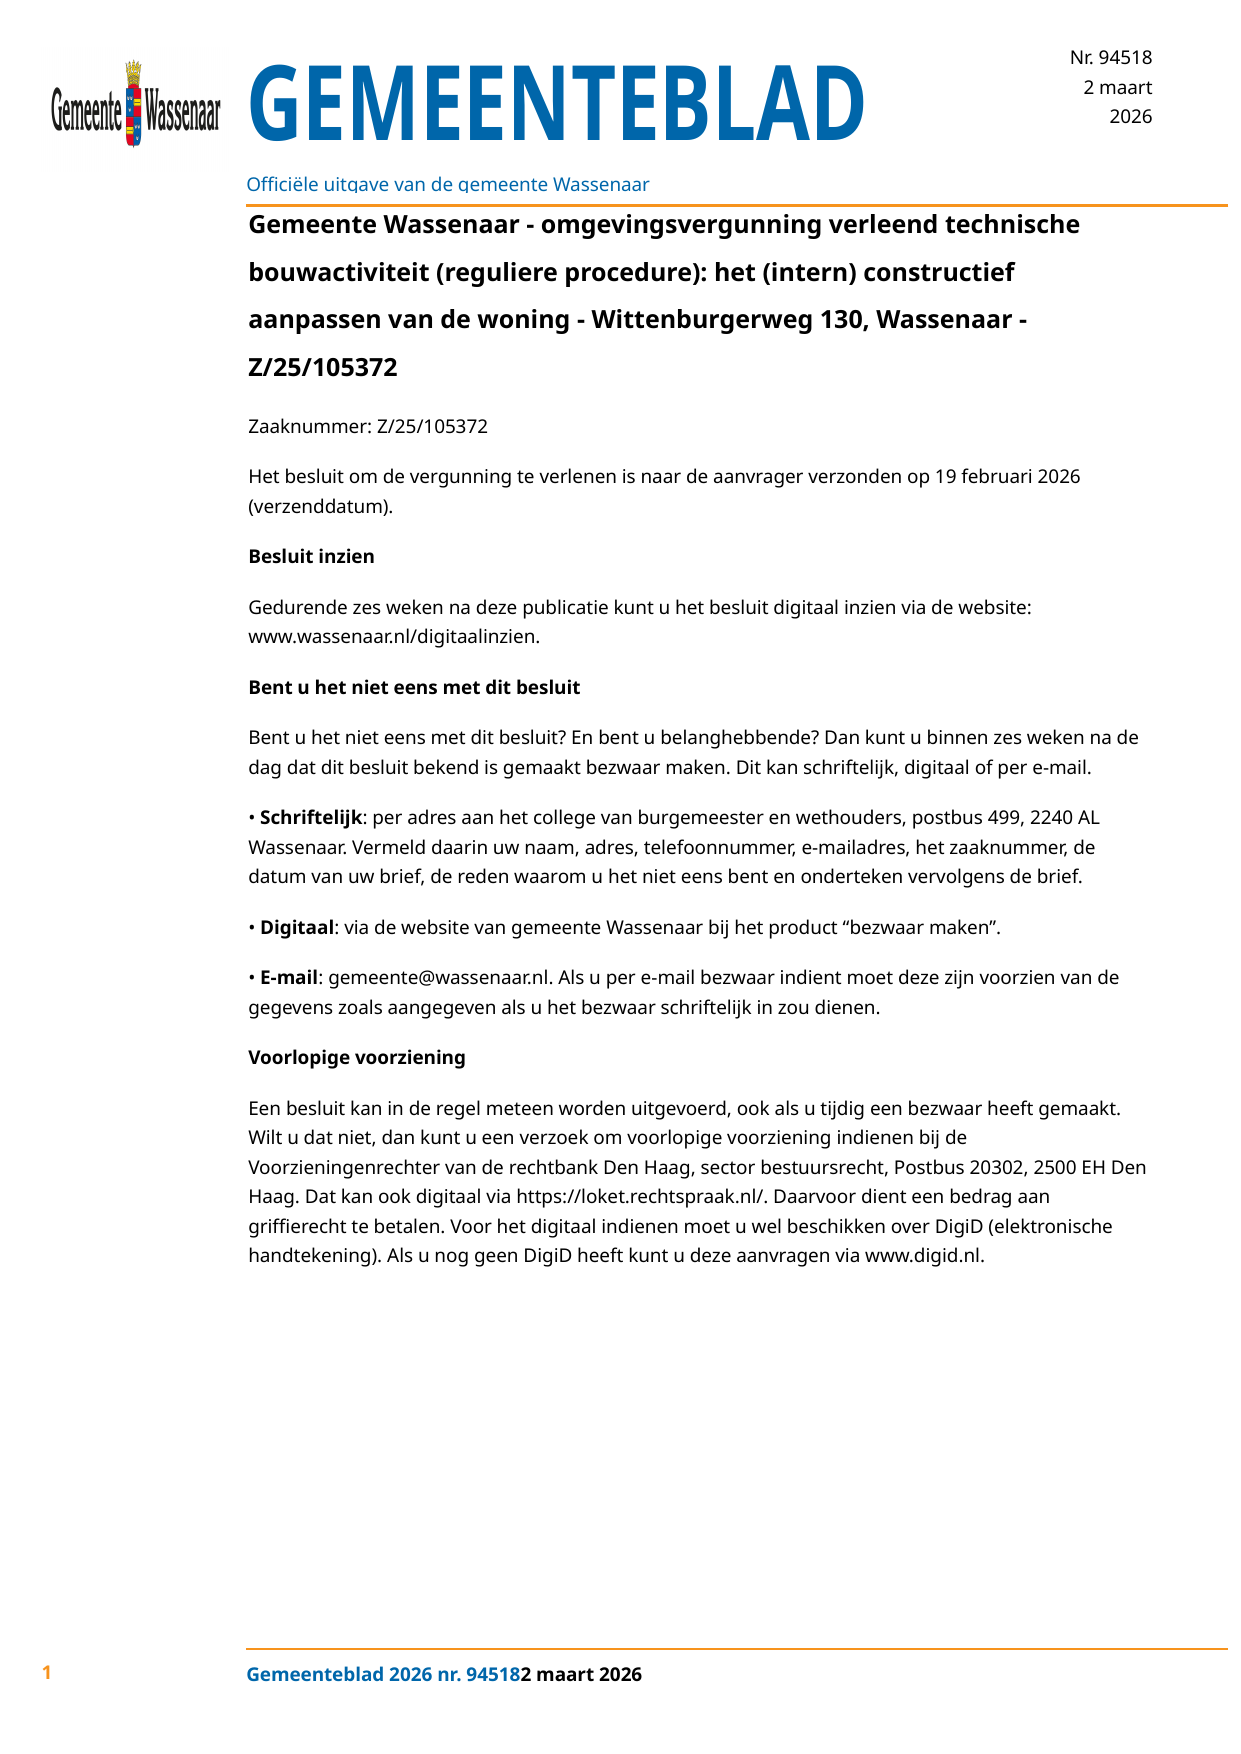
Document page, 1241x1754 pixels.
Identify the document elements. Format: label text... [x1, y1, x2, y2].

text • E-mail: gemeente@wassenaar.nl. Als u per e-mail bezwaar indient moet deze zijn voorzien van de gegevens zoals aangegeven als u het bezwaar schriftelijk in zou dienen. [248, 964, 1152, 1020]
picture [41, 47, 231, 172]
text Het besluit om de vergunning te verlenen is naar de aanvrager verzonden op 19 februari 2026 (verzenddatum). [248, 463, 1152, 519]
text • Digitaal: via de website van gemeente Wassenaar bij het product “bezwaar maken”. [248, 914, 1152, 940]
text Zaaknummer: Z/25/105372 [248, 413, 1152, 439]
text Gemeente Wassenaar - omgevingsvergunning verleend technische bouwactiviteit (reguliere procedure): het (intern) constructief aanpassen van de woning - Wittenburgerweg 130, Wassenaar - Z/25/105372 [248, 207, 1152, 384]
text • Schriftelijk: per adres aan het college van burgemeester en wethouders, postbus 499, 2240 AL Wassenaar. Vermeld daarin uw naam, adres, telefoonnummer, e-mailadres, het zaaknummer, de datum van uw brief, de reden waarom u het niet eens bent en onderteken vervolgens de brief. [248, 804, 1152, 889]
text Gedurende zes weken na deze publicatie kunt u het besluit digitaal inzien via de website: www.wassenaar.nl/digitaalinzien. [248, 594, 1152, 649]
text Voorlopige voorziening [248, 1044, 1152, 1070]
text Een besluit kan in de regel meteen worden uitgevoerd, ook als u tijdig een bezwaar heeft gemaakt. Wilt u dat niet, dan kunt u een verzoek om voorlopige voorziening indienen bij de Voorzieningenrechter van de rechtbank Den Haag, sector bestuursrecht, Postbus 20302, 2500 EH Den Haag. Dat kan ook digitaal via https://loket.rechtspraak.nl/. Daarvoor dient een bedrag aan griffierecht te betalen. Voor het digitaal indienen moet u wel beschikken over DigiD (elektronische handtekening). Als u nog geen DigiD heeft kunt u deze aanvragen via www.digid.nl. [248, 1095, 1152, 1268]
text Besluit inzien [248, 543, 1152, 569]
text Bent u het niet eens met dit besluit [248, 674, 1152, 700]
text Bent u het niet eens met dit besluit? En bent u belanghebbende? Dan kunt u binnen zes weken na de dag dat dit besluit bekend is gemaakt bezwaar maken. Dit kan schriftelijk, digitaal of per e-mail. [248, 724, 1152, 780]
